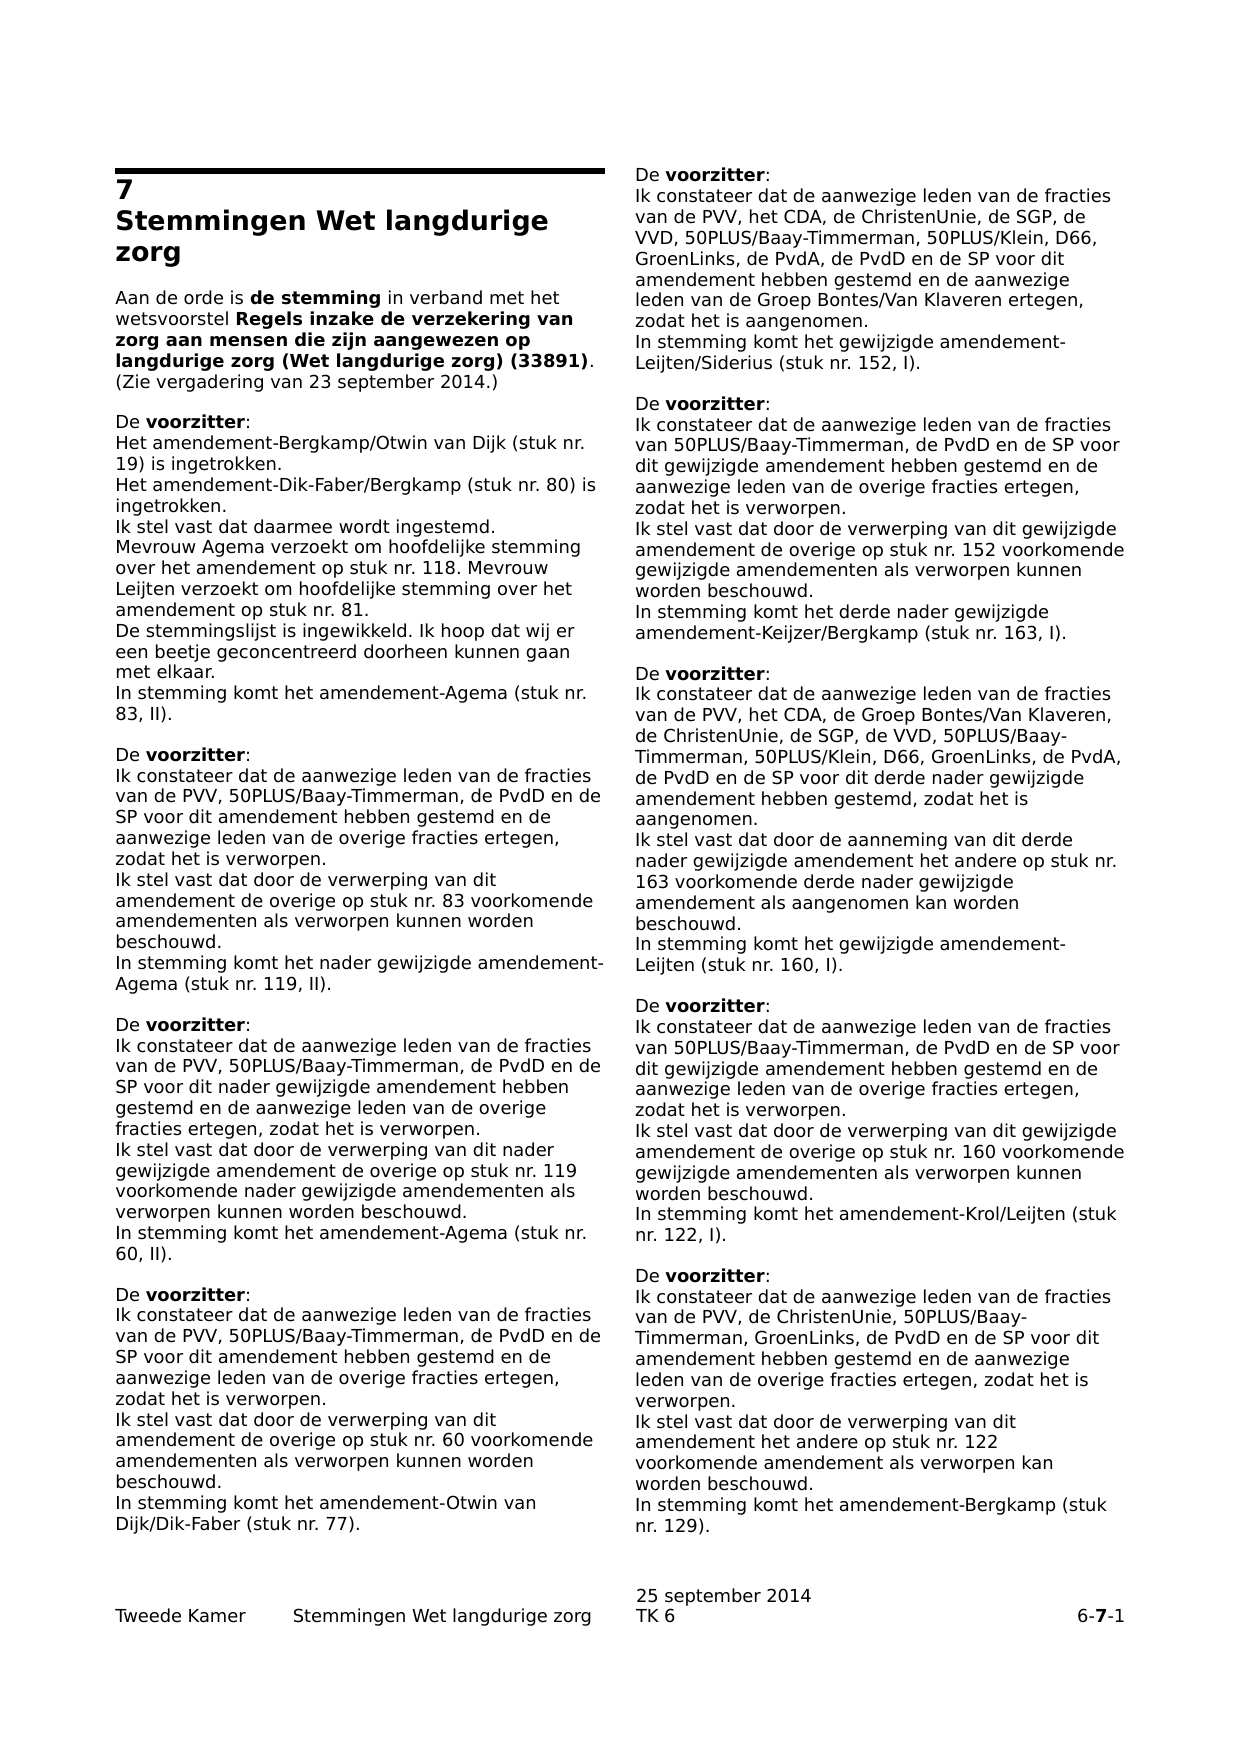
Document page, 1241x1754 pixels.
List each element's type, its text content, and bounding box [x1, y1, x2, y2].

text Ik constateer dat de aanwezige leden van de fracties van de PVV, de ChristenUnie, 50PLUS/Baay-Timmerman, GroenLinks, de PvdD en de SP voor dit amendement hebben gestemd en de aanwezige leden van de overige fracties ertegen, zodat het is verworpen. [635, 1286, 1125, 1411]
text Ik constateer dat de aanwezige leden van de fracties van de PVV, 50PLUS/Baay-Timmerman, de PvdD en de SP voor dit nader gewijzigde amendement hebben gestemd en de aanwezige leden van de overige fracties ertegen, zodat het is verworpen. [115, 1035, 605, 1139]
text Ik constateer dat de aanwezige leden van de fracties van de PVV, het CDA, de ChristenUnie, de SGP, de VVD, 50PLUS/Baay-Timmerman, 50PLUS/Klein, D66, GroenLinks, de PvdA, de PvdD en de SP voor dit amendement hebben gestemd en de aanwezige leden van de Groep Bontes/Van Klaveren ertegen, zodat het is aangenomen. [635, 186, 1125, 332]
text Ik stel vast dat door de verwerping van dit amendement de overige op stuk nr. 60 voorkomende amendementen als verworpen kunnen worden beschouwd. [115, 1409, 605, 1493]
text (Zie vergadering van 23 september 2014.) [115, 371, 605, 392]
text Het amendement-Dik-Faber/Bergkamp (stuk nr. 80) is ingetrokken. [115, 475, 605, 516]
text In stemming komt het gewijzigde amendement-Leijten/Siderius (stuk nr. 152, I). [635, 332, 1125, 373]
text De voorzitter: [115, 1284, 605, 1305]
text De voorzitter: [635, 393, 1125, 414]
text In stemming komt het amendement-Krol/Leijten (stuk nr. 122, I). [635, 1204, 1125, 1246]
text De voorzitter: [115, 412, 605, 433]
text Ik stel vast dat door de aanneming van dit derde nader gewijzigde amendement het andere op stuk nr. 163 voorkomende derde nader gewijzigde amendement als aangenomen kan worden beschouwd. [635, 830, 1125, 934]
text In stemming komt het gewijzigde amendement-Leijten (stuk nr. 160, I). [635, 934, 1125, 976]
text Ik constateer dat de aanwezige leden van de fracties van de PVV, 50PLUS/Baay-Timmerman, de PvdD en de SP voor dit amendement hebben gestemd en de aanwezige leden van de overige fracties ertegen, zodat het is verworpen. [115, 1305, 605, 1409]
text Ik stel vast dat door de verwerping van dit amendement de overige op stuk nr. 83 voorkomende amendementen als verworpen kunnen worden beschouwd. [115, 869, 605, 953]
text De voorzitter: [115, 1014, 605, 1035]
text Het amendement-Bergkamp/Otwin van Dijk (stuk nr. 19) is ingetrokken. [115, 433, 605, 475]
text De stemmingslijst is ingewikkeld. Ik hoop dat wij er een beetje geconcentreerd doorheen kunnen gaan met elkaar. [115, 621, 605, 683]
text In stemming komt het amendement-Otwin van Dijk/Dik-Faber (stuk nr. 77). [115, 1493, 605, 1534]
text De voorzitter: [115, 745, 605, 765]
text Aan de orde is de stemming in verband met het wetsvoorstel Regels inzake de verzekering van zorg aan mensen die zijn aangewezen op langdurige zorg (Wet langdurige zorg) (33891). [115, 288, 605, 371]
text In stemming komt het amendement-Agema (stuk nr. 60, II). [115, 1223, 605, 1264]
text Ik stel vast dat door de verwerping van dit nader gewijzigde amendement de overige op stuk nr. 119 voorkomende nader gewijzigde amendementen als verworpen kunnen worden beschouwd. [115, 1139, 605, 1223]
text De voorzitter: [635, 165, 1125, 186]
text In stemming komt het amendement-Bergkamp (stuk nr. 129). [635, 1495, 1125, 1536]
text Ik stel vast dat daarmee wordt ingestemd. [115, 516, 605, 537]
text In stemming komt het nader gewijzigde amendement-Agema (stuk nr. 119, II). [115, 953, 605, 994]
text De voorzitter: [635, 996, 1125, 1017]
text Ik constateer dat de aanwezige leden van de fracties van de PVV, het CDA, de Groep Bontes/Van Klaveren, de ChristenUnie, de SGP, de VVD, 50PLUS/Baay-Timmerman, 50PLUS/Klein, D66, GroenLinks, de PvdA, de PvdD en de SP voor dit derde nader gewijzigde amendement hebben gestemd, zodat het is aangenomen. [635, 684, 1125, 830]
text Ik stel vast dat door de verwerping van dit gewijzigde amendement de overige op stuk nr. 160 voorkomende gewijzigde amendementen als verworpen kunnen worden beschouwd. [635, 1121, 1125, 1204]
text De voorzitter: [635, 663, 1125, 684]
text Mevrouw Agema verzoekt om hoofdelijke stemming over het amendement op stuk nr. 118. Mevrouw Leijten verzoekt om hoofdelijke stemming over het amendement op stuk nr. 81. [115, 537, 605, 621]
text Ik constateer dat de aanwezige leden van de fracties van 50PLUS/Baay-Timmerman, de PvdD en de SP voor dit gewijzigde amendement hebben gestemd en de aanwezige leden van de overige fracties ertegen, zodat het is verworpen. [635, 1017, 1125, 1121]
title 7 Stemmingen Wet langdurige zorg [115, 174, 605, 268]
text Ik constateer dat de aanwezige leden van de fracties van 50PLUS/Baay-Timmerman, de PvdD en de SP voor dit gewijzigde amendement hebben gestemd en de aanwezige leden van de overige fracties ertegen, zodat het is verworpen. [635, 414, 1125, 518]
text In stemming komt het amendement-Agema (stuk nr. 83, II). [115, 683, 605, 725]
text De voorzitter: [635, 1266, 1125, 1286]
text In stemming komt het derde nader gewijzigde amendement-Keijzer/Bergkamp (stuk nr. 163, I). [635, 602, 1125, 643]
text Ik stel vast dat door de verwerping van dit amendement het andere op stuk nr. 122 voorkomende amendement als verworpen kan worden beschouwd. [635, 1411, 1125, 1495]
text Ik stel vast dat door de verwerping van dit gewijzigde amendement de overige op stuk nr. 152 voorkomende gewijzigde amendementen als verworpen kunnen worden beschouwd. [635, 518, 1125, 602]
text Ik constateer dat de aanwezige leden van de fracties van de PVV, 50PLUS/Baay-Timmerman, de PvdD en de SP voor dit amendement hebben gestemd en de aanwezige leden van de overige fracties ertegen, zodat het is verworpen. [115, 765, 605, 869]
